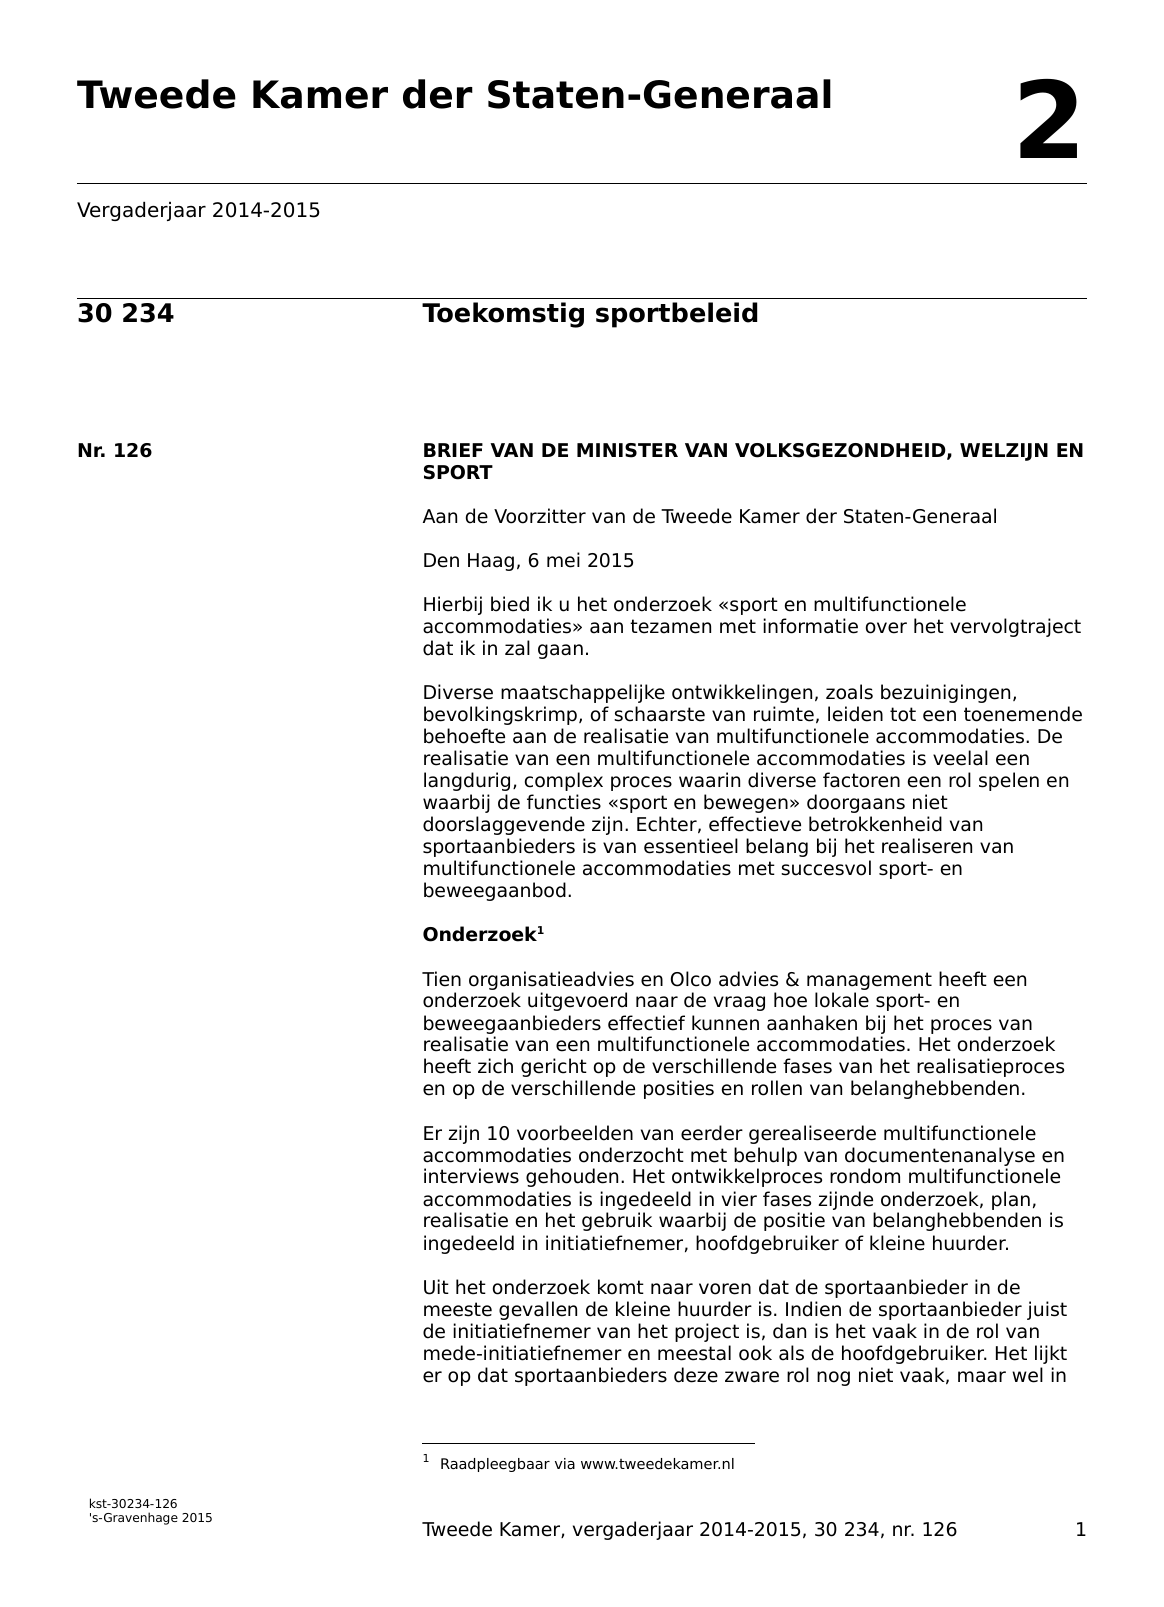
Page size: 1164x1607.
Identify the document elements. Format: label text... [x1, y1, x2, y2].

text Uit het onderzoek komt naar voren dat de sportaanbieder in de meeste gevallen de kleine huurder is. Indien de sportaanbieder juist de initiatiefnemer van het project is, dan is het vaak in de rol van mede-initiatiefnemer en meestal ook als de hoofdgebruiker. Het lijkt er op dat sportaanbieders deze zware rol nog niet vaak, maar wel in [422, 1277, 1087, 1386]
table_header Tweede Kamer der Staten-Generaal [77, 59, 886, 183]
text Diverse maatschappelijke ontwikkelingen, zoals bezuinigingen, bevolkingskrimp, of schaarste van ruimte, leiden tot een toenemende behoefte aan de realisatie van multifunctionele accommodaties. De realisatie van een multifunctionele accommodaties is veelal een langdurig, complex proces waarin diverse factoren een rol spelen en waarbij de functies «sport en bewegen» doorgaans niet doorslaggevende zijn. Echter, effectieve betrokkenheid van sportaanbieders is van essentieel belang bij het realiseren van multifunctionele accommodaties met succesvol sport- en beweegaanbod. [422, 682, 1087, 902]
subtitle 30 234 Toekomstig sportbeleid [77, 299, 1087, 329]
text Hierbij bied ik u het onderzoek «sport en multifunctionele accommodaties» aan tezamen met informatie over het vervolgtraject dat ik in zal gaan. [422, 594, 1087, 660]
text kst-30234-126 [88, 1497, 323, 1511]
table_header 2 [886, 59, 1087, 183]
text 's-Gravenhage 2015 [88, 1511, 323, 1525]
text Raadpleegbaar via www.tweedekamer.nl [422, 1452, 1087, 1474]
text Er zijn 10 voorbeelden van eerder gerealiseerde multifunctionele accommodaties onderzocht met behulp van documentenanalyse en interviews gehouden. Het ontwikkelproces rondom multifunctionele accommodaties is ingedeeld in vier fases zijnde onderzoek, plan, realisatie en het gebruik waarbij de positie van belanghebbenden is ingedeeld in initiatiefnemer, hoofdgebruiker of kleine huurder. [422, 1122, 1087, 1254]
subtitle Nr. 126 BRIEF VAN DE MINISTER VAN VOLKSGEZONDHEID, WELZIJN EN SPORT [77, 440, 1087, 484]
text Tien organisatieadvies en Olco advies & management heeft een onderzoek uitgevoerd naar de vraag hoe lokale sport- en beweegaanbieders effectief kunnen aanhaken bij het proces van realisatie van een multifunctionele accommodaties. Het onderzoek heeft zich gericht op de verschillende fases van het realisatieproces en op de verschillende posities en rollen van belanghebbenden. [422, 968, 1087, 1100]
subtitle Onderzoek [422, 924, 1087, 946]
text Aan de Voorzitter van de Tweede Kamer der Staten-Generaal [422, 506, 1087, 528]
text Den Haag, 6 mei 2015 [422, 550, 1087, 572]
table_cell Vergaderjaar 2014-2015 [77, 184, 1087, 298]
